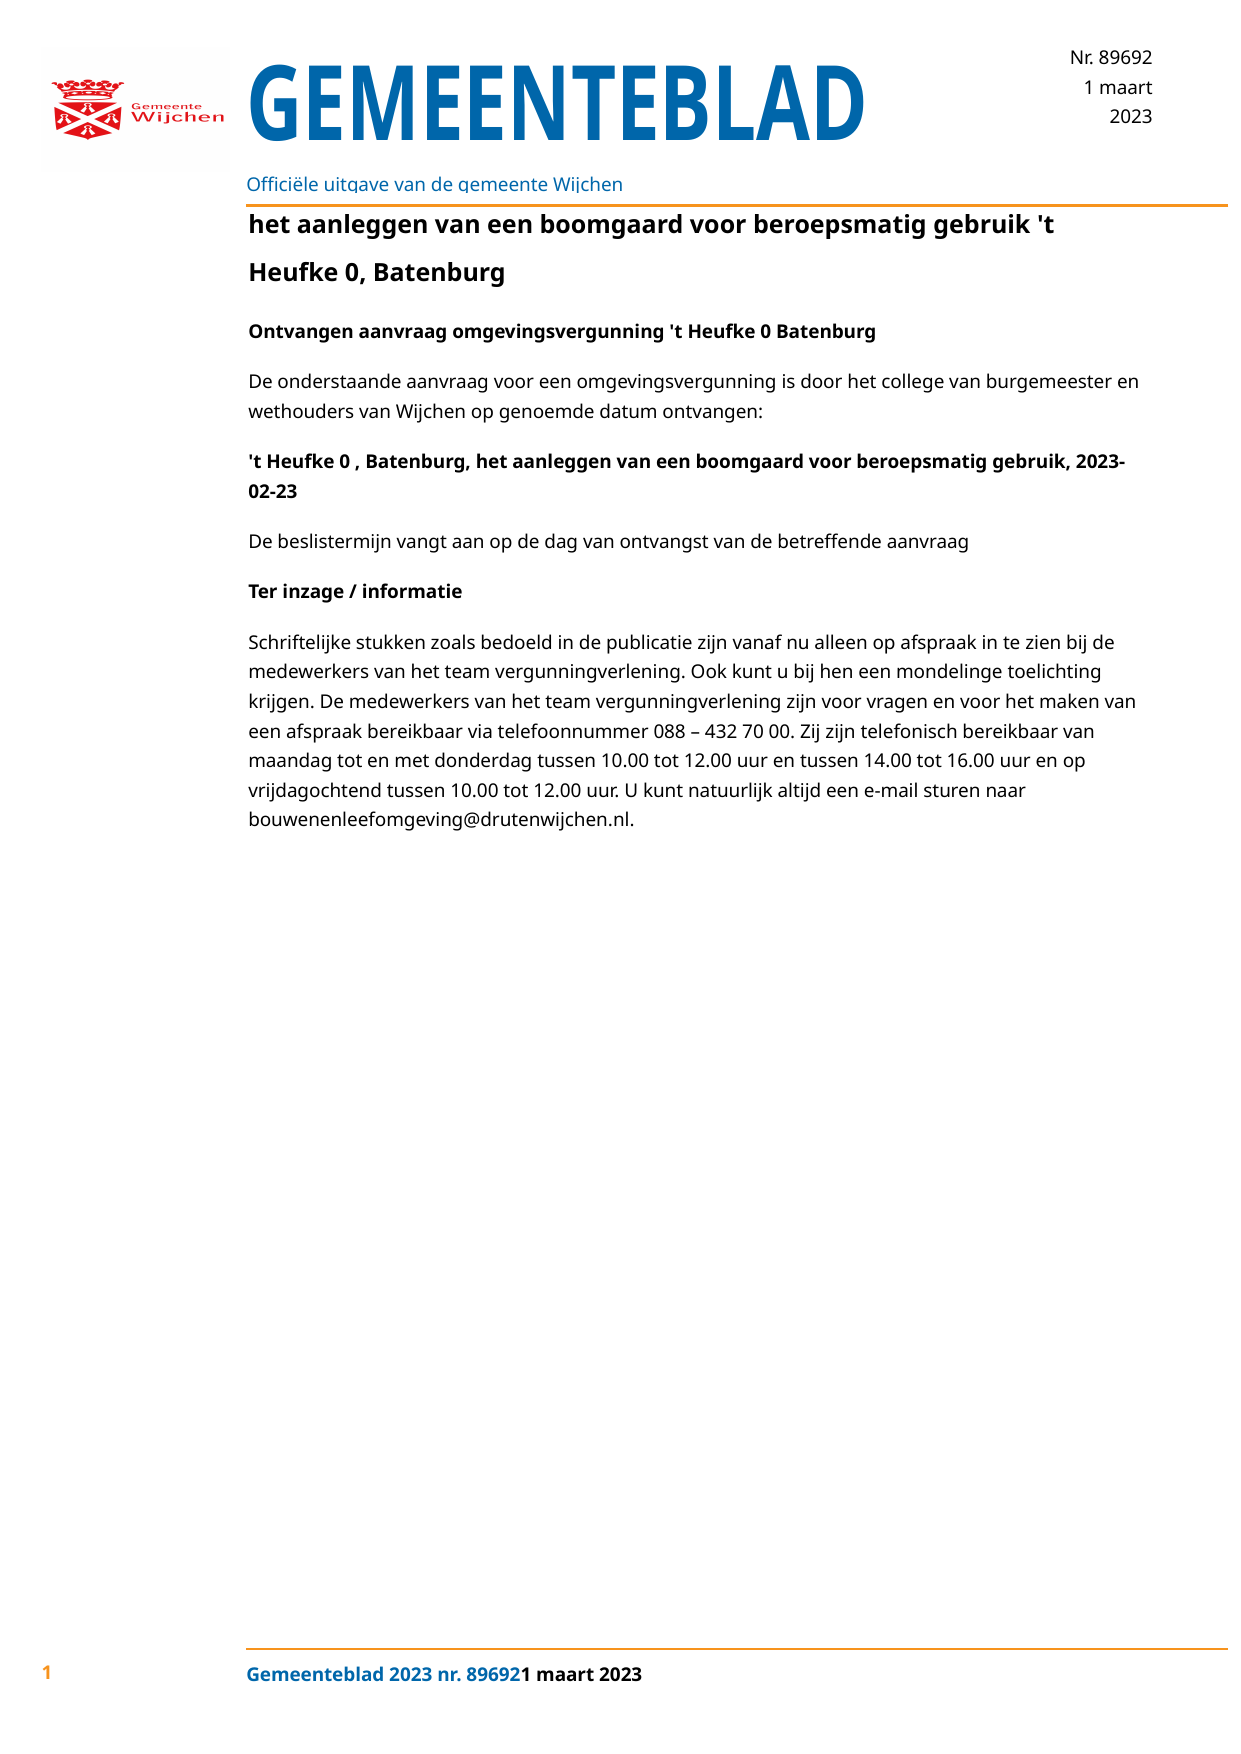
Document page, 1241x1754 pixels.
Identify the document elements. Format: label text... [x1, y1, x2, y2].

picture [41, 47, 231, 172]
text Ter inzage / informatie [248, 579, 1152, 604]
text Ontvangen aanvraag omgevingsvergunning 't Heufke 0 Batenburg [248, 318, 1152, 344]
text Schriftelijke stukken zoals bedoeld in de publicatie zijn vanaf nu alleen op afspraak in te zien bij de medewerkers van het team vergunningverlening. Ook kunt u bij hen een mondelinge toelichting krijgen. De medewerkers van het team vergunningverlening zijn voor vragen en voor het maken van een afspraak bereikbaar via telefoonnummer 088 – 432 70 00. Zij zijn telefonisch bereikbaar van maandag tot en met donderdag tussen 10.00 tot 12.00 uur en tussen 14.00 tot 16.00 uur en op vrijdagochtend tussen 10.00 tot 12.00 uur. U kunt natuurlijk altijd een e-mail sturen naar bouwenenleefomgeving@drutenwijchen.nl. [248, 629, 1152, 832]
text De beslistermijn vangt aan op de dag van ontvangst van de betreffende aanvraag [248, 528, 1152, 554]
text het aanleggen van een boomgaard voor beroepsmatig gebruik 't Heufke 0, Batenburg [248, 207, 1152, 288]
text De onderstaande aanvraag voor een omgevingsvergunning is door het college van burgemeester en wethouders van Wijchen op genoemde datum ontvangen: [248, 368, 1152, 424]
text 't Heufke 0 , Batenburg, het aanleggen van een boomgaard voor beroepsmatig gebruik, 2023-02-23 [248, 448, 1152, 504]
